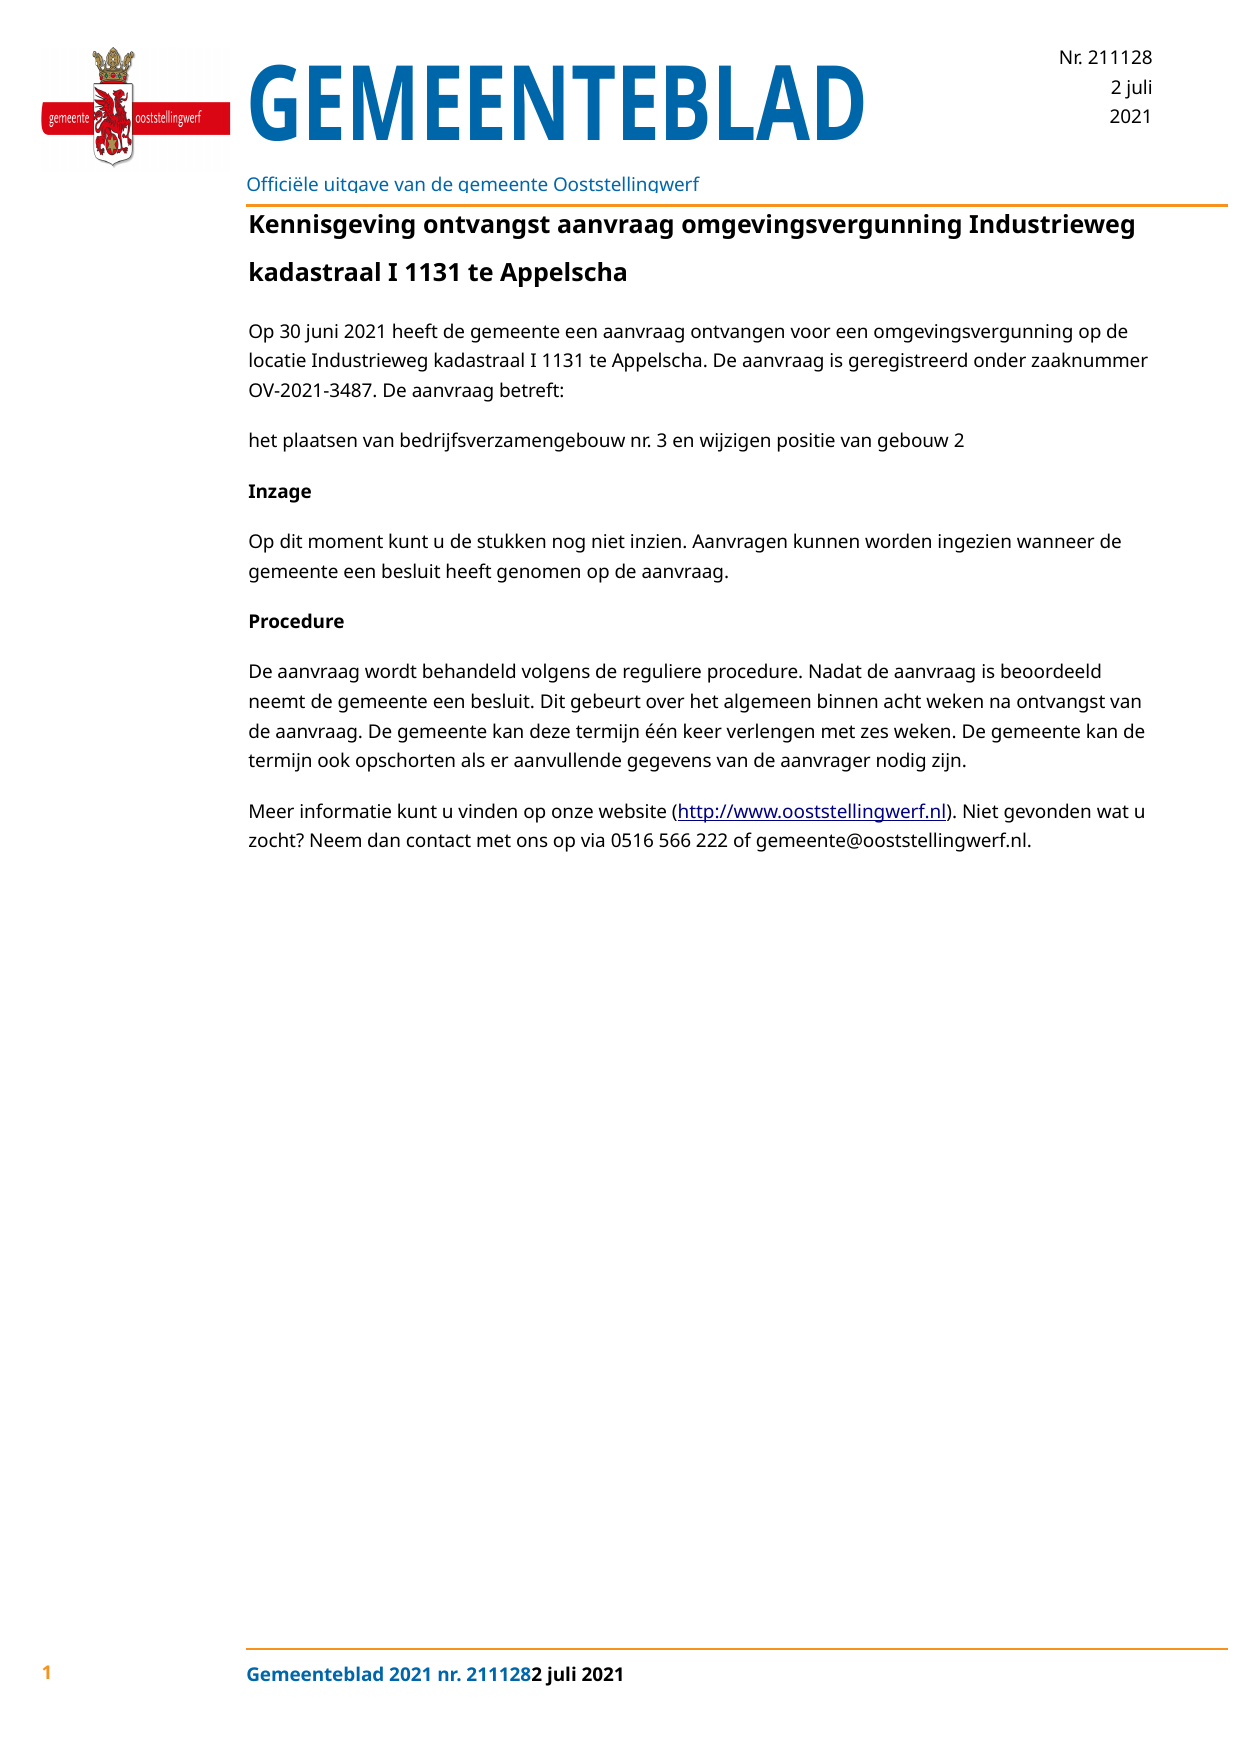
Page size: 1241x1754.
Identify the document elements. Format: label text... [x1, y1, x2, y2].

text Procedure [248, 608, 1152, 634]
text Meer informatie kunt u vinden op onze website (http://www.ooststellingwerf.nl). Niet gevonden wat u zocht? Neem dan contact met ons op via 0516 566 222 of gemeente@ooststellingwerf.nl. [248, 798, 1152, 853]
text Kennisgeving ontvangst aanvraag omgevingsvergunning Industrieweg kadastraal I 1131 te Appelscha [248, 207, 1152, 288]
text Op dit moment kunt u de stukken nog niet inzien. Aanvragen kunnen worden ingezien wanneer de gemeente een besluit heeft genomen op de aanvraag. [248, 528, 1152, 584]
picture [41, 47, 231, 172]
text Inzage [248, 478, 1152, 504]
text De aanvraag wordt behandeld volgens de reguliere procedure. Nadat de aanvraag is beoordeeld neemt de gemeente een besluit. Dit gebeurt over het algemeen binnen acht weken na ontvangst van de aanvraag. De gemeente kan deze termijn één keer verlengen met zes weken. De gemeente kan de termijn ook opschorten als er aanvullende gegevens van de aanvrager nodig zijn. [248, 659, 1152, 773]
text Op 30 juni 2021 heeft de gemeente een aanvraag ontvangen voor een omgevingsvergunning op de locatie Industrieweg kadastraal I 1131 te Appelscha. De aanvraag is geregistreerd onder zaaknummer OV-2021-3487. De aanvraag betreft: [248, 318, 1152, 403]
text het plaatsen van bedrijfsverzamengebouw nr. 3 en wijzigen positie van gebouw 2 [248, 427, 1152, 453]
